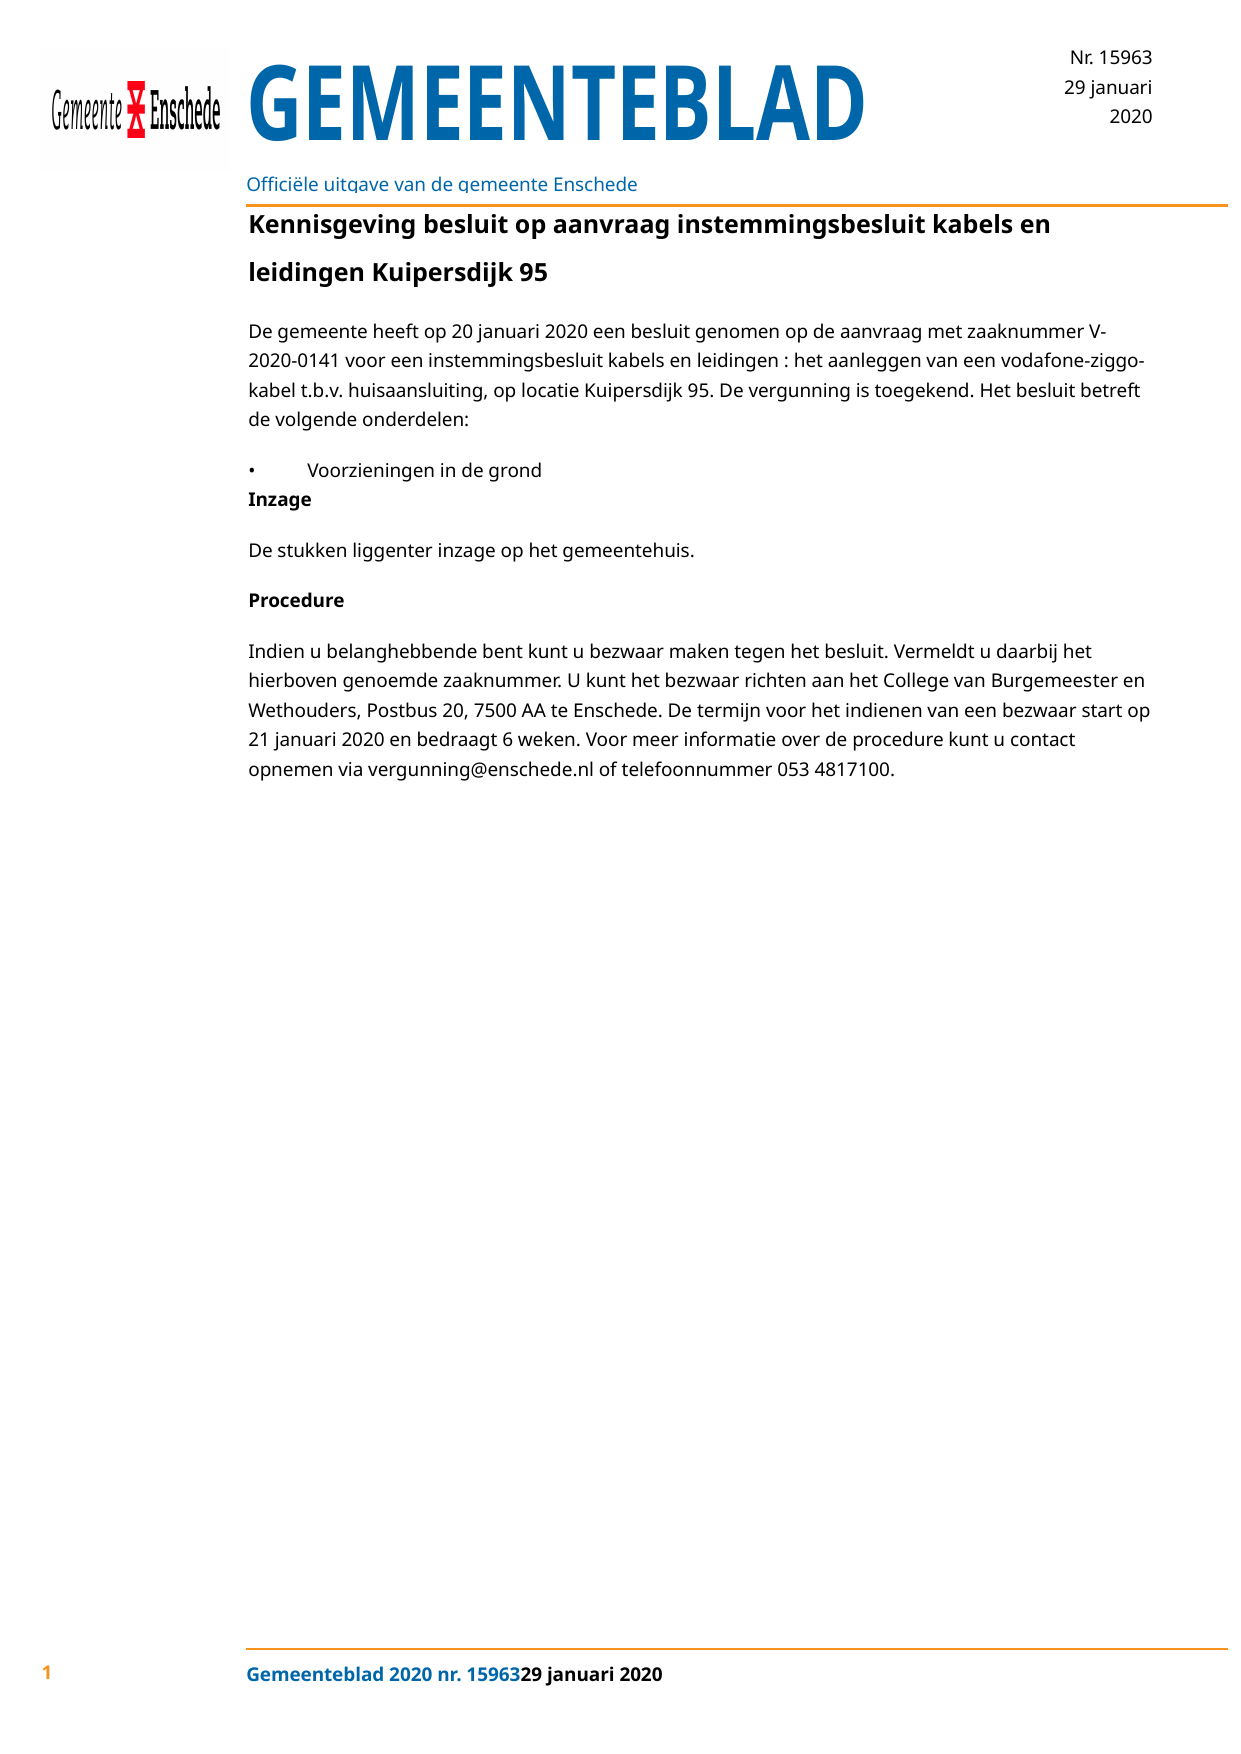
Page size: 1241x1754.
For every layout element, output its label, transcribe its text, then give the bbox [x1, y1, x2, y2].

text Indien u belanghebbende bent kunt u bezwaar maken tegen het besluit. Vermeldt u daarbij het hierboven genoemde zaaknummer. U kunt het bezwaar richten aan het College van Burgemees­ter en Wethouders, Postbus 20, 7500 AA te Enschede. De termijn voor het indienen van een bezwaar start op 21 januari 2020 en bedraagt 6 weken. Voor meer informatie over de procedure kunt u contact opnemen via vergunning@enschede.nl of telefoonnummer 053 4817100. [248, 638, 1152, 782]
text De stukken liggenter inzage op het gemeentehuis. [248, 537, 1152, 563]
text Procedure [248, 587, 1152, 613]
text De gemeente heeft op 20 januari 2020 een besluit genomen op de aanvraag met zaaknummer V-2020-0141 voor een instemmingsbesluit kabels en leidingen : het aanleggen van een vodafone-ziggo-kabel t.b.v. huisaansluiting, op locatie Kuipersdijk 95. De vergunning is toegekend. Het besluit betreft de volgende onderdelen: [248, 318, 1152, 432]
text Inzage [248, 487, 1152, 512]
picture [41, 47, 231, 172]
list Voorzieningen in de grond [248, 457, 1152, 483]
text Kennisgeving besluit op aanvraag instemmingsbesluit kabels en leidingen Kuipersdijk 95 [248, 207, 1152, 288]
